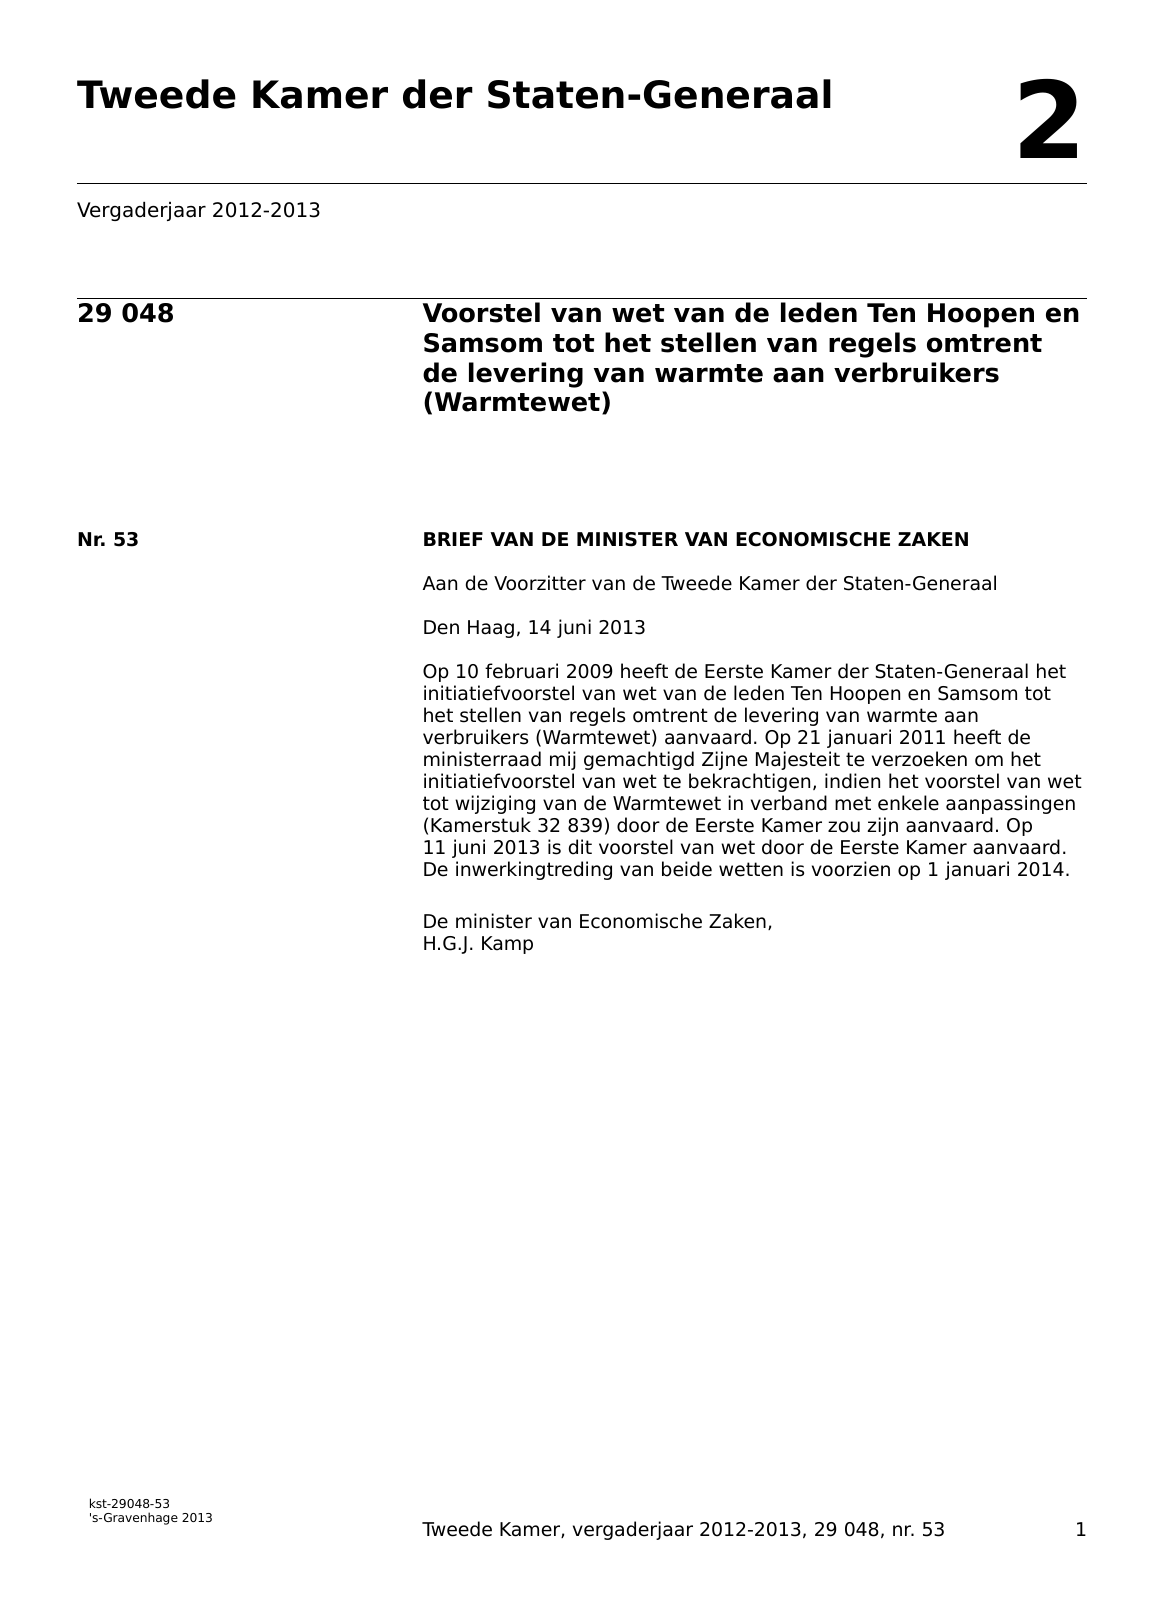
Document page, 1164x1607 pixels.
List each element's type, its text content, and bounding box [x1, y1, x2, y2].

text Op 10 februari 2009 heeft de Eerste Kamer der Staten-Generaal het initiatiefvoorstel van wet van de leden Ten Hoopen en Samsom tot het stellen van regels omtrent de levering van warmte aan verbruikers (Warmtewet) aanvaard. Op 21 januari 2011 heeft de ministerraad mij gemachtigd Zijne Majesteit te verzoeken om het initiatiefvoorstel van wet te bekrachtigen, indien het voorstel van wet tot wijziging van de Warmtewet in verband met enkele aanpassingen (Kamerstuk 32 839) door de Eerste Kamer zou zijn aanvaard. Op 11 juni 2013 is dit voorstel van wet door de Eerste Kamer aanvaard. De inwerkingtreding van beide wetten is voorzien op 1 januari 2014. [422, 661, 1087, 881]
text De minister van Economische Zaken, H.G.J. Kamp [422, 911, 1087, 955]
text Aan de Voorzitter van de Tweede Kamer der Staten-Generaal [422, 573, 1087, 595]
text kst-29048-53 [88, 1497, 323, 1511]
subtitle Nr. 53 BRIEF VAN DE MINISTER VAN ECONOMISCHE ZAKEN [77, 529, 1087, 551]
table_header 2 [886, 59, 1087, 183]
subtitle 29 048 Voorstel van wet van de leden Ten Hoopen en Samsom tot het stellen van regels omtrent de levering van warmte aan verbruikers (Warmtewet) [77, 299, 1087, 418]
table_header Tweede Kamer der Staten-Generaal [77, 59, 886, 183]
text 's-Gravenhage 2013 [88, 1511, 323, 1525]
table_cell Vergaderjaar 2012-2013 [77, 184, 1087, 298]
text Den Haag, 14 juni 2013 [422, 617, 1087, 639]
